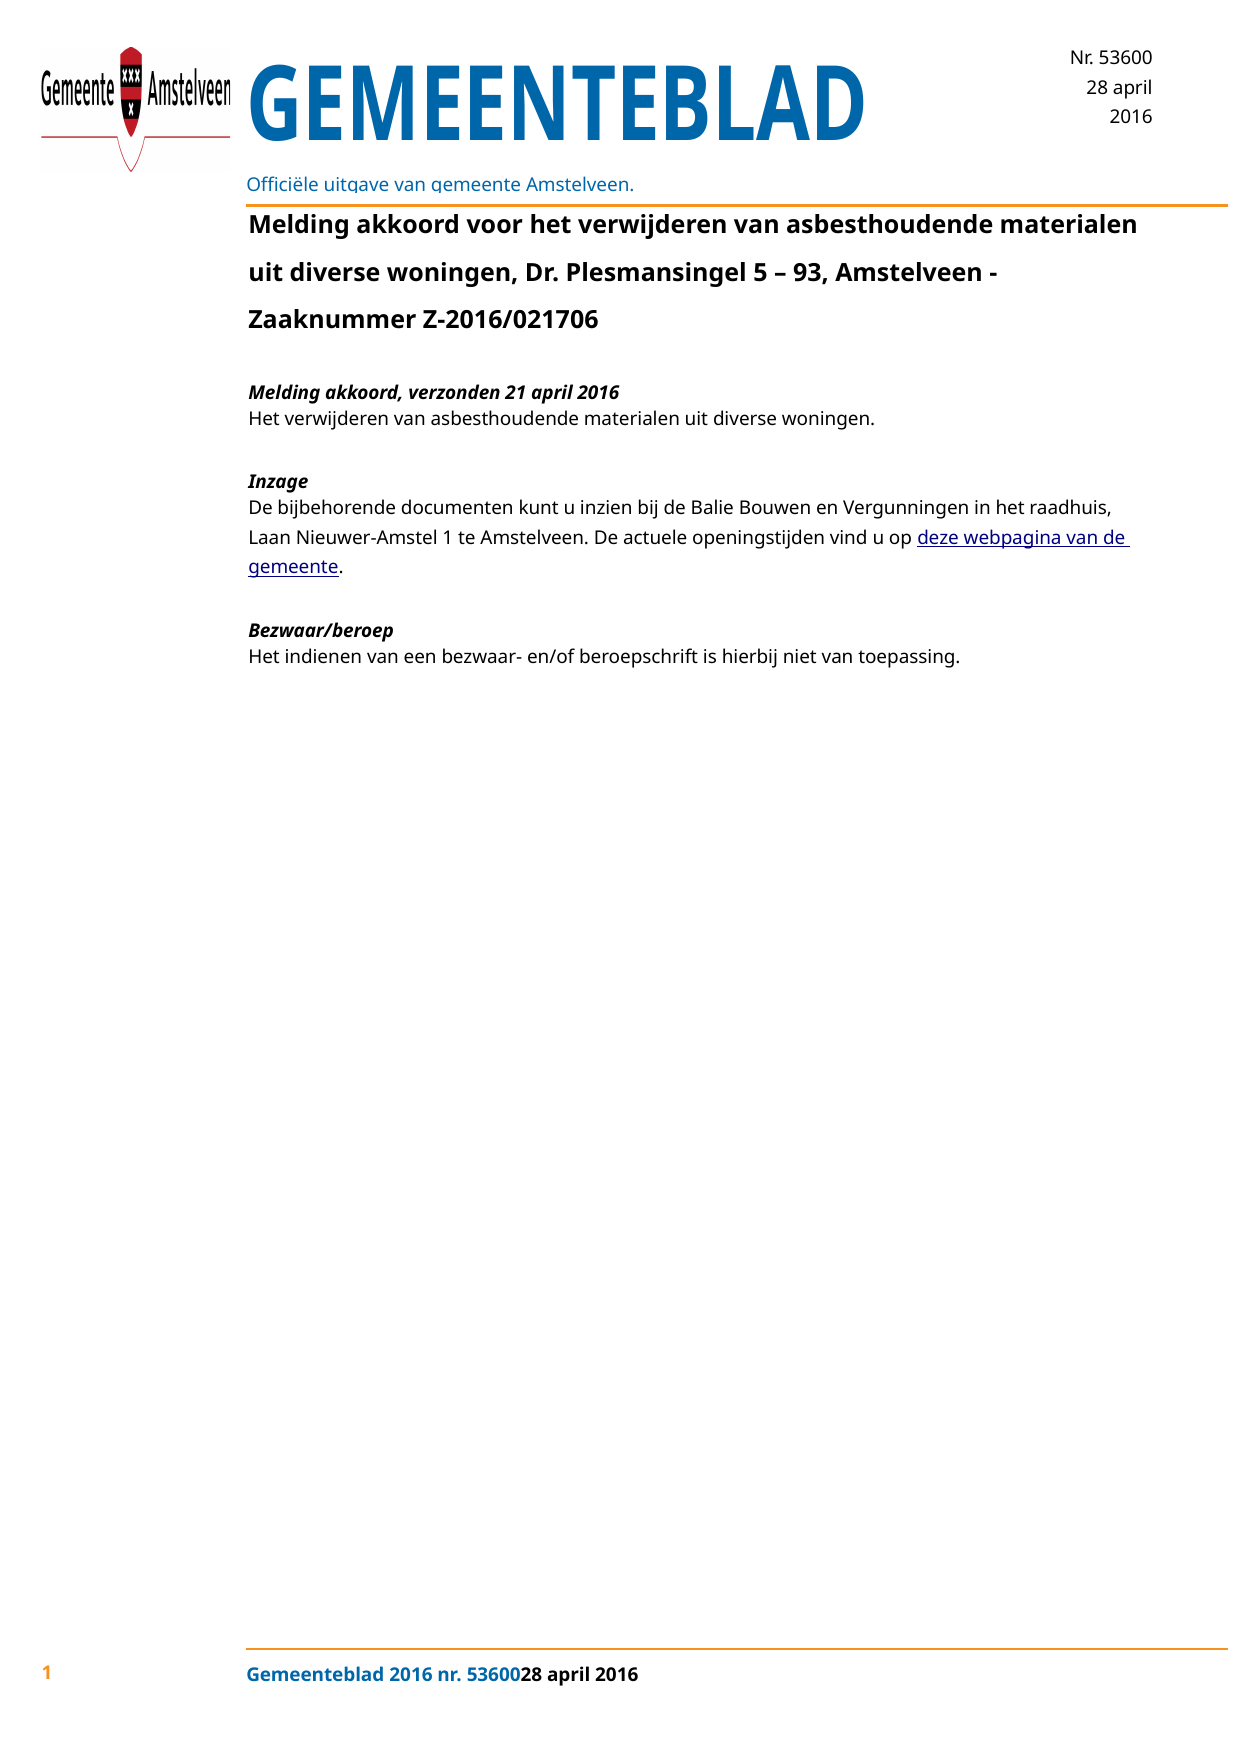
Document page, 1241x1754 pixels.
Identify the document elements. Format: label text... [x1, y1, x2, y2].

text Inzage [248, 469, 1152, 494]
text Bezwaar/beroep [248, 618, 1152, 643]
text De bijbehorende documenten kunt u inzien bij de Balie Bouwen en Vergunningen in het raadhuis, Laan Nieuwer-Amstel 1 te Amstelveen. De actuele openingstijden vind u op deze webpagina van de gemeente. [248, 494, 1152, 579]
picture [41, 47, 231, 172]
text Melding akkoord, verzonden 21 april 2016 [248, 379, 1152, 405]
text Het indienen van een bezwaar- en/of beroepschrift is hierbij niet van toepassing. [248, 643, 1152, 669]
text Melding akkoord voor het verwijderen van asbesthoudende materialen uit diverse woningen, Dr. Plesmansingel 5 – 93, Amstelveen - Zaaknummer Z-2016/021706 [248, 207, 1152, 336]
text Het verwijderen van asbesthoudende materialen uit diverse woningen. [248, 405, 1152, 431]
